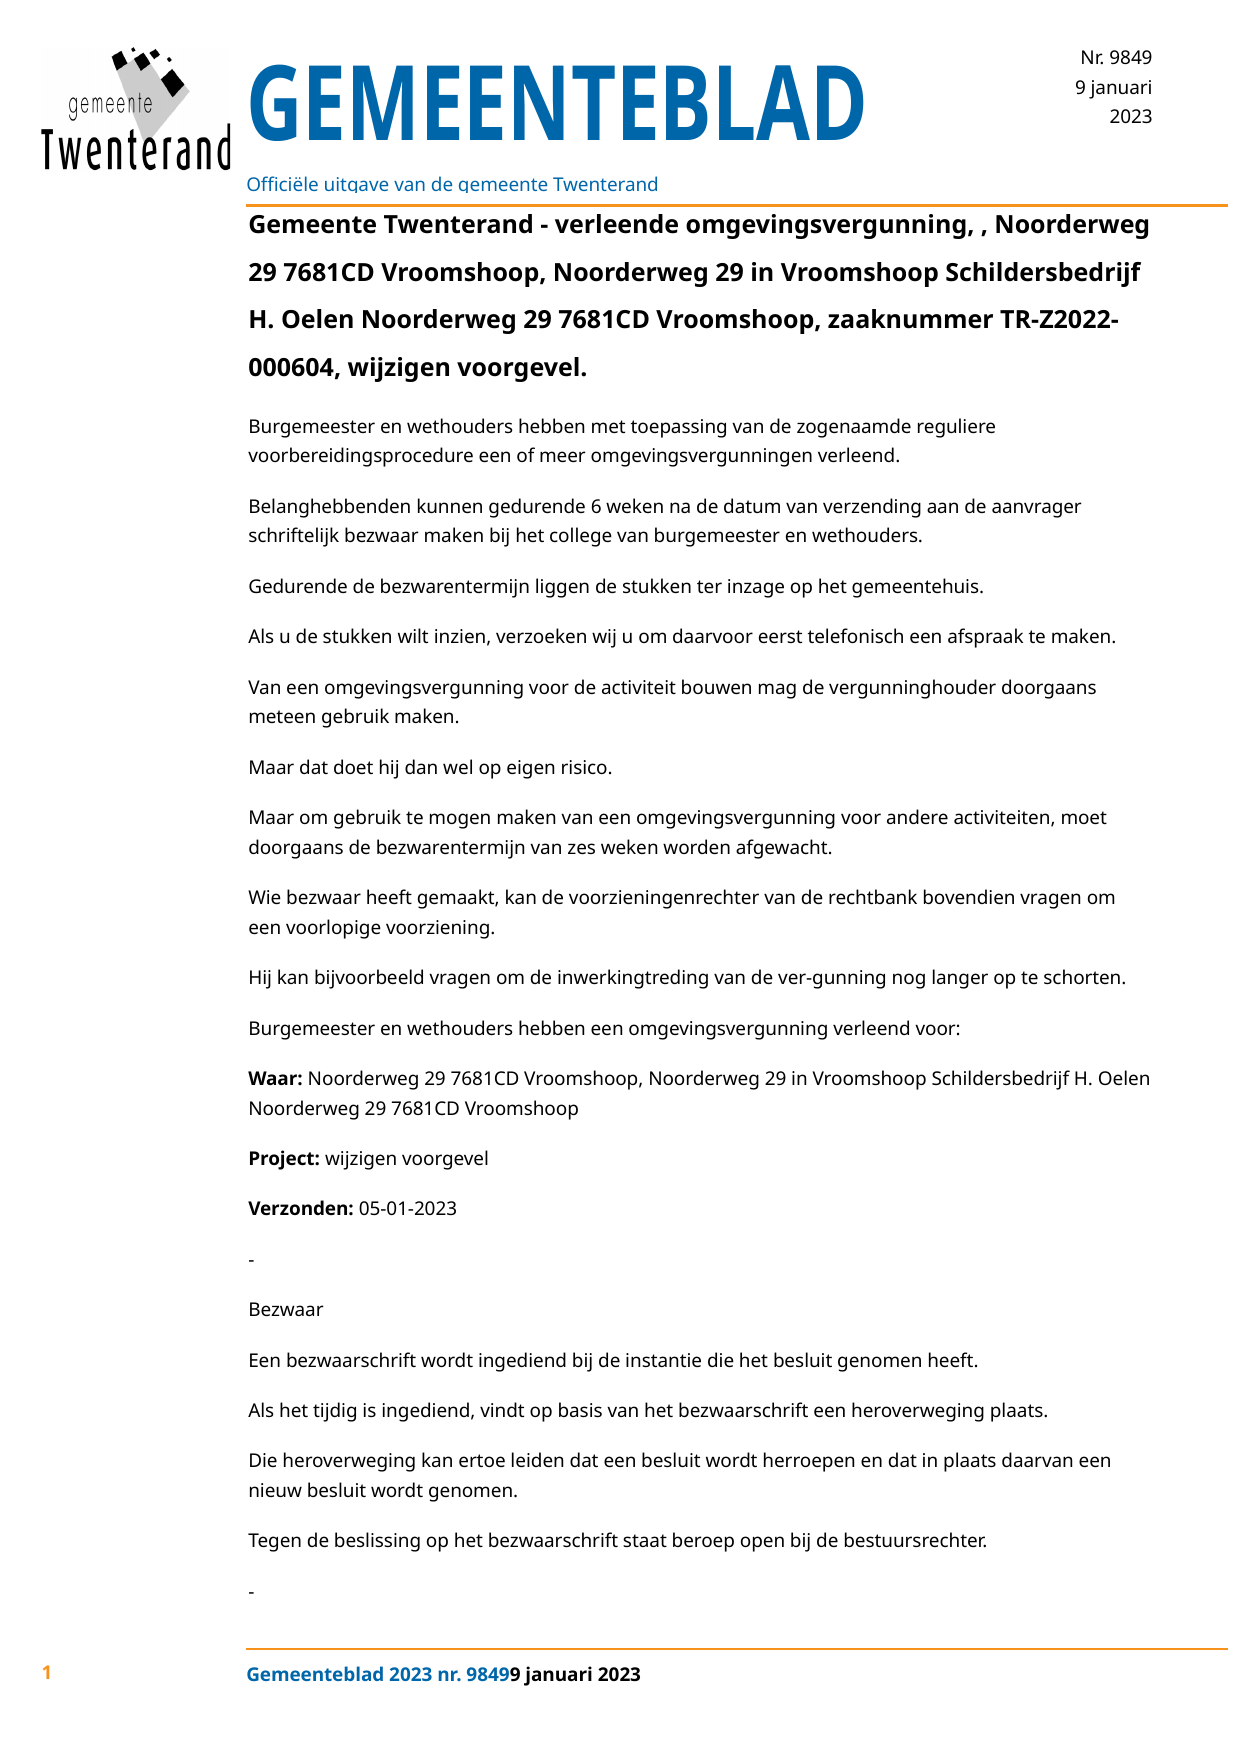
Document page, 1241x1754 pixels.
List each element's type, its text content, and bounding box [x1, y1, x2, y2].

text Een bezwaarschrift wordt ingediend bij de instantie die het besluit genomen heeft. [248, 1347, 1152, 1373]
text Burgemeester en wethouders hebben een omgevingsvergunning verleend voor: [248, 1015, 1152, 1041]
text Als u de stukken wilt inzien, verzoeken wij u om daarvoor eerst telefonisch een afspraak te maken. [248, 623, 1152, 649]
picture [41, 47, 231, 172]
text Waar: Noorderweg 29 7681CD Vroomshoop, Noorderweg 29 in Vroomshoop Schildersbedrijf H. Oelen Noorderweg 29 7681CD Vroomshoop [248, 1065, 1152, 1121]
text Burgemeester en wethouders hebben met toepassing van de zogenaamde reguliere voorbereidingsprocedure een of meer omgevingsvergunningen verleend. [248, 413, 1152, 468]
text Gedurende de bezwarentermijn liggen de stukken ter inzage op het gemeentehuis. [248, 573, 1152, 599]
text Maar om gebruik te mogen maken van een omgevingsvergunning voor andere activiteiten, moet doorgaans de bezwarentermijn van zes weken worden afgewacht. [248, 804, 1152, 860]
text Gemeente Twenterand - verleende omgevingsvergunning, , Noorderweg 29 7681CD Vroomshoop, Noorderweg 29 in Vroomshoop Schildersbedrijf H. Oelen Noorderweg 29 7681CD Vroomshoop, zaaknummer TR-Z2022-000604, wijzigen voorgevel. [248, 207, 1152, 384]
text Als het tijdig is ingediend, vindt op basis van het bezwaarschrift een heroverweging plaats. [248, 1397, 1152, 1423]
text Maar dat doet hij dan wel op eigen risico. [248, 754, 1152, 780]
text Belanghebbenden kunnen gedurende 6 weken na de datum van verzending aan de aanvrager schriftelijk bezwaar maken bij het college van burgemeester en wethouders. [248, 493, 1152, 548]
text Wie bezwaar heeft gemaakt, kan de voorzieningenrechter van de rechtbank bovendien vragen om een voorlopige voorziening. [248, 884, 1152, 940]
text Bezwaar [248, 1296, 1152, 1322]
text - [248, 1246, 1152, 1272]
text Tegen de beslissing op het bezwaarschrift staat beroep open bij de bestuursrechter. [248, 1528, 1152, 1553]
text Verzonden: 05-01-2023 [248, 1196, 1152, 1221]
text Project: wijzigen voorgevel [248, 1145, 1152, 1171]
text - [248, 1578, 1152, 1604]
text Die heroverweging kan ertoe leiden dat een besluit wordt herroepen en dat in plaats daarvan een nieuw besluit wordt genomen. [248, 1448, 1152, 1503]
text Hij kan bijvoorbeeld vragen om de inwerkingtreding van de ver-gunning nog langer op te schorten. [248, 964, 1152, 990]
text Van een omgevingsvergunning voor de activiteit bouwen mag de vergunninghouder doorgaans meteen gebruik maken. [248, 674, 1152, 729]
